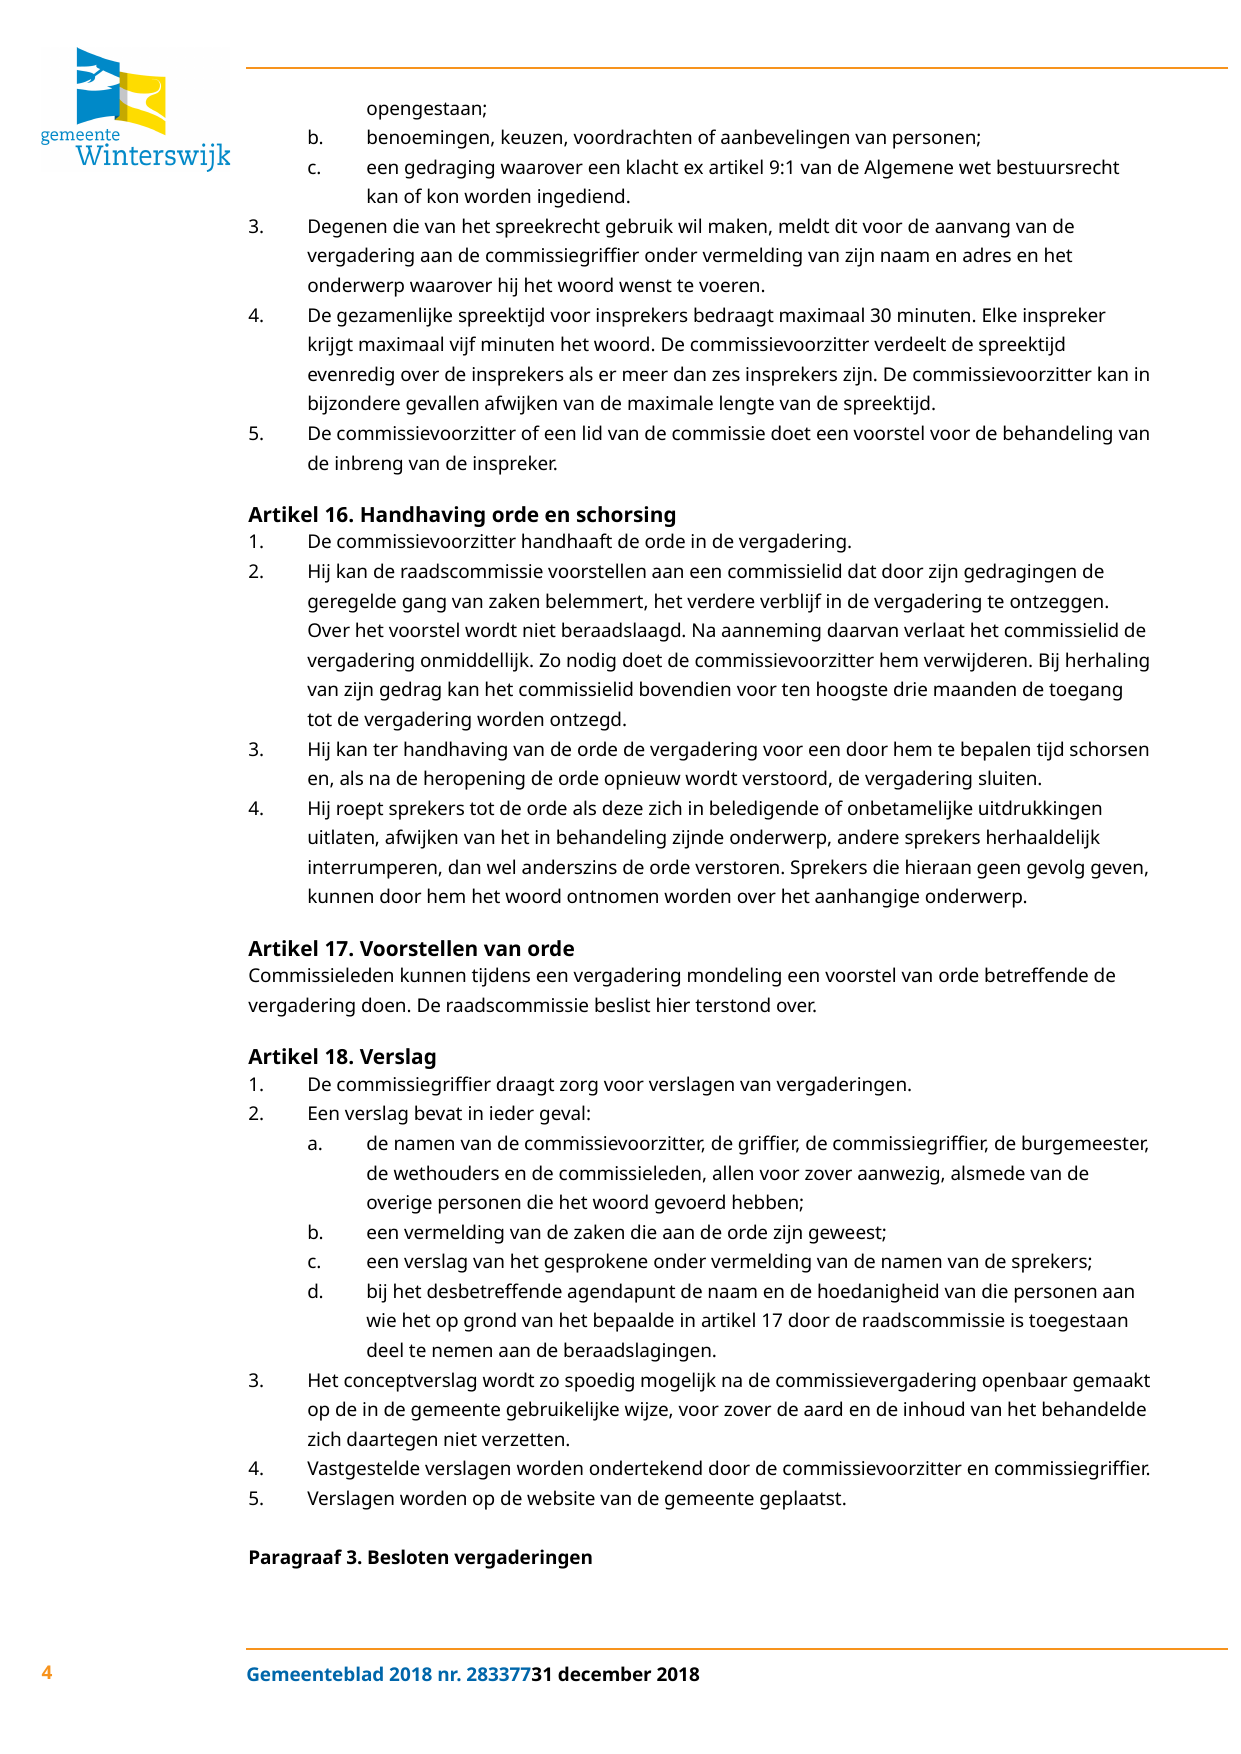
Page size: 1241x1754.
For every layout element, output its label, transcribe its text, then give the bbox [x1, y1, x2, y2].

text Artikel 18. Verslag [248, 1042, 1152, 1071]
list Vastgestelde verslagen worden ondertekend door de commissievoorzitter en commissiegriffier. [248, 1456, 1152, 1481]
list een gedraging waarover een klacht ex artikel 9:1 van de Algemene wet bestuursrecht kan of kon worden ingediend. [307, 154, 1152, 209]
list De commissievoorzitter handhaaft de orde in de vergadering. [248, 529, 1152, 554]
list De commissievoorzitter of een lid van de commissie doet een voorstel voor de behandeling van de inbreng van de inspreker. [248, 420, 1152, 476]
list De gezamenlijke spreektijd voor insprekers bedraagt maximaal 30 minuten. Elke inspreker krijgt maximaal vijf minuten het woord. De commissievoorzitter verdeelt de spreektijd evenredig over de insprekers als er meer dan zes insprekers zijn. De commissievoorzitter kan in bijzondere gevallen afwijken van de maximale lengte van de spreektijd. [248, 302, 1152, 416]
list Een verslag bevat in ieder geval: [248, 1101, 1152, 1126]
text Paragraaf 3. Besloten vergaderingen [248, 1544, 1152, 1570]
list Degenen die van het spreekrecht gebruik wil maken, meldt dit voor de aanvang van de vergadering aan de commissiegriffier onder vermelding van zijn naam en adres en het onderwerp waarover hij het woord wenst te voeren. [248, 213, 1152, 298]
list Hij kan de raadscommissie voorstellen aan een commissielid dat door zijn gedragingen de geregelde gang van zaken belemmert, het verdere verblijf in de vergadering te ontzeggen. Over het voorstel wordt niet beraadslaagd. Na aanneming daarvan verlaat het commissielid de vergadering onmiddellijk. Zo nodig doet de commissievoorzitter hem verwijderen. Bij herhaling van zijn gedrag kan het commissielid bovendien voor ten hoogste drie maanden de toegang tot de vergadering worden ontzegd. [248, 558, 1152, 732]
list Hij roept sprekers tot de orde als deze zich in beledigende of onbetamelijke uitdrukkingen uitlaten, afwijken van het in behandeling zijnde onderwerp, andere sprekers herhaaldelijk interrumperen, dan wel anderszins de orde verstoren. Sprekers die hieraan geen gevolg geven, kunnen door hem het woord ontnomen worden over het aanhangige onderwerp. [248, 795, 1152, 909]
list de namen van de commissievoorzitter, de griffier, de commissiegriffier, de burgemeester, de wethouders en de commissieleden, allen voor zover aanwezig, alsmede van de overige personen die het woord gevoerd hebben; [307, 1130, 1152, 1215]
picture [41, 47, 231, 172]
picture [225, 153, 231, 162]
list Hij kan ter handhaving van de orde de vergadering voor een door hem te bepalen tijd schorsen en, als na de heropening de orde opnieuw wordt verstoord, de vergadering sluiten. [248, 736, 1152, 791]
list bij het desbetreffende agendapunt de naam en de hoedanigheid van die personen aan wie het op grond van het bepaalde in artikel 17 door de raadscommissie is toegestaan deel te nemen aan de beraadslagingen. [307, 1278, 1152, 1363]
text Artikel 16. Handhaving orde en schorsing [248, 500, 1152, 529]
list een verslag van het gesprokene onder vermelding van de namen van de sprekers; [307, 1248, 1152, 1274]
list opengestaan; [307, 95, 1152, 121]
list Het conceptverslag wordt zo spoedig mogelijk na de commissievergadering openbaar gemaakt op de in de gemeente gebruikelijke wijze, voor zover de aard en de inhoud van het behandelde zich daartegen niet verzetten. [248, 1367, 1152, 1452]
list De commissiegriffier draagt zorg voor verslagen van vergaderingen. [248, 1071, 1152, 1097]
list Verslagen worden op de website van de gemeente geplaatst. [248, 1485, 1152, 1511]
list een vermelding van de zaken die aan de orde zijn geweest; [307, 1219, 1152, 1244]
text Artikel 17. Voorstellen van orde [248, 934, 1152, 962]
list benoemingen, keuzen, voordrachten of aanbevelingen van personen; [307, 124, 1152, 150]
text Commissieleden kunnen tijdens een vergadering mondeling een voorstel van orde betreffende de vergadering doen. De raadscommissie beslist hier terstond over. [248, 962, 1152, 1018]
